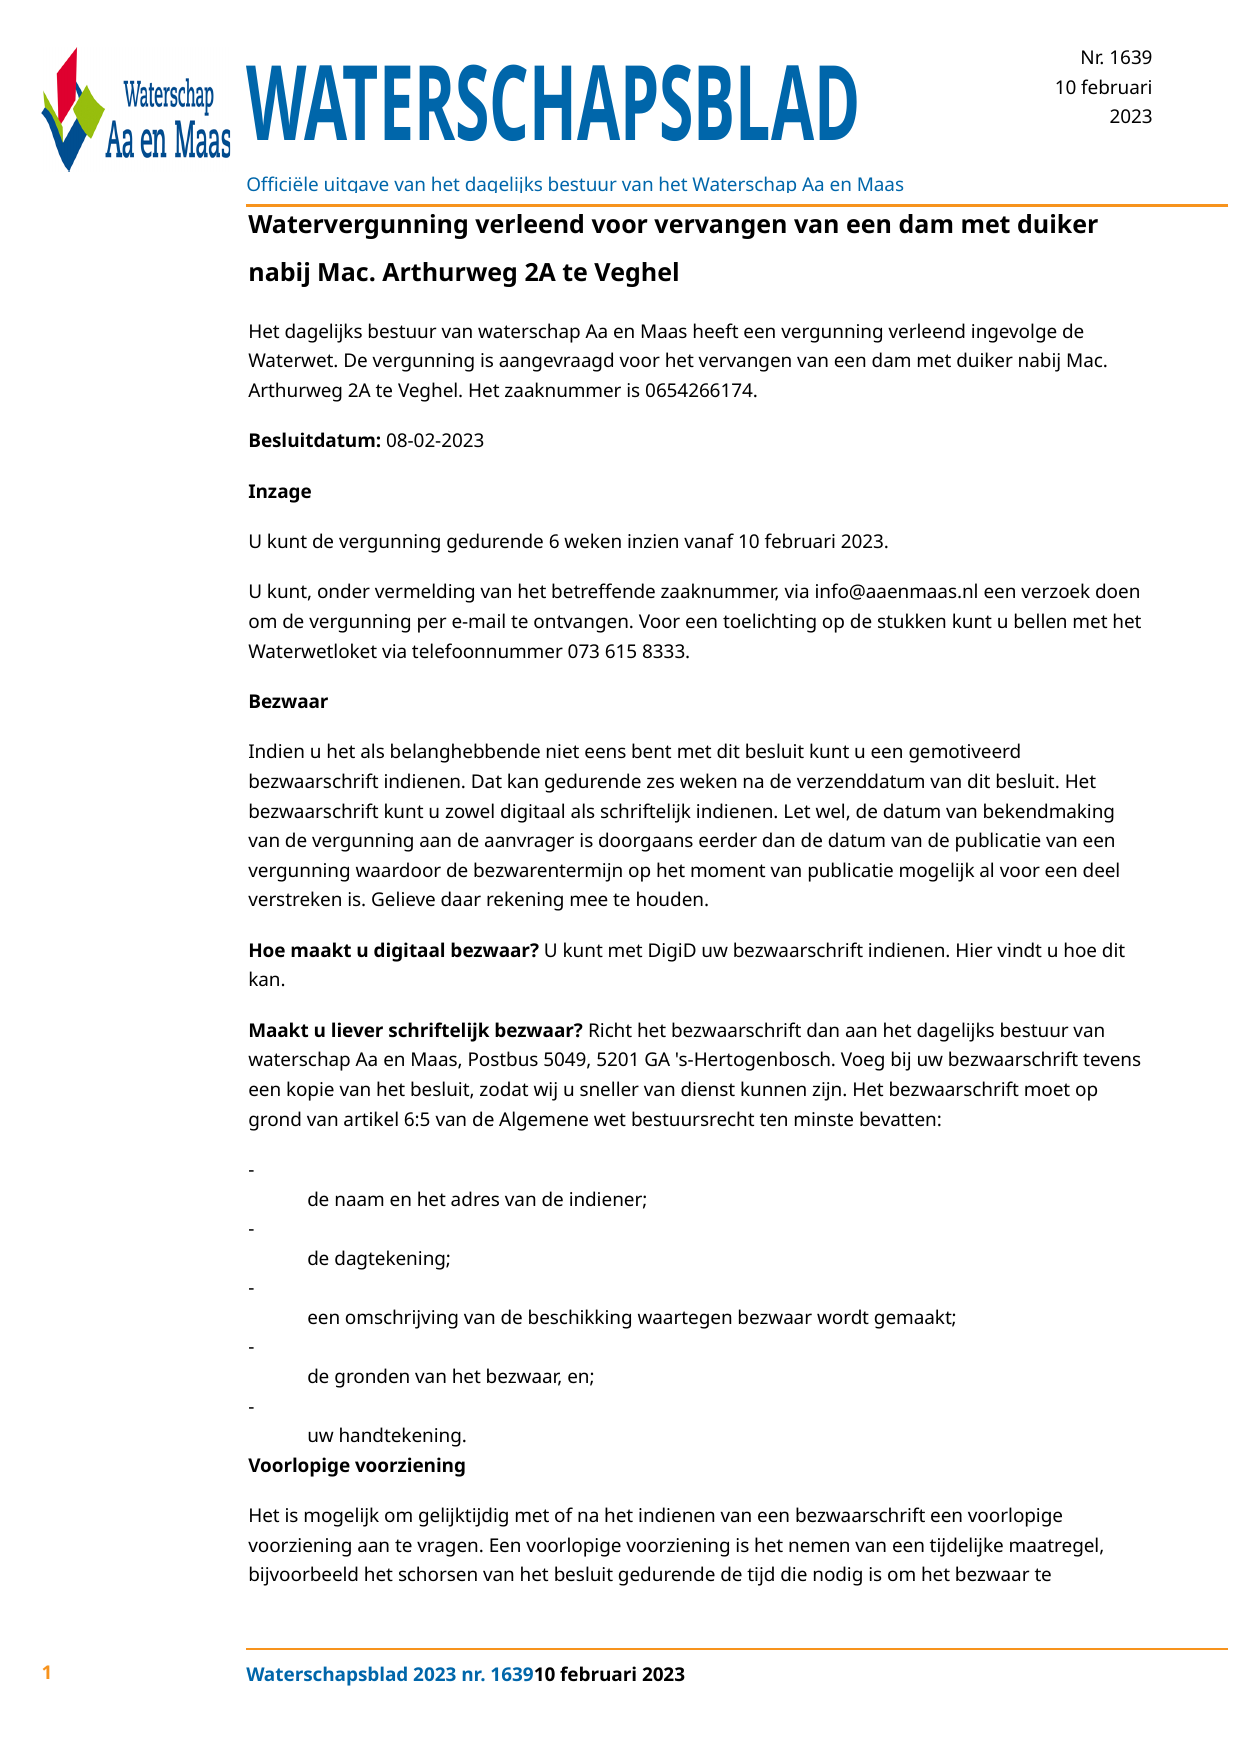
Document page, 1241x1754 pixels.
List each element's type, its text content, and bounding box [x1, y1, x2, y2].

text Bezwaar [248, 688, 1152, 714]
text Inzage [248, 478, 1152, 504]
text U kunt, onder vermelding van het betreffende zaaknummer, via info@aaenmaas.nl een verzoek doen om de vergunning per e-mail te ontvangen. Voor een toelichting op de stukken kunt u bellen met het Waterwetloket via telefoonnummer 073 615 8333. [248, 579, 1152, 664]
list de naam en het adres van de indiener; [248, 1186, 1152, 1212]
text Indien u het als belanghebbende niet eens bent met dit besluit kunt u een gemotiveerd bezwaarschrift indienen. Dat kan gedurende zes weken na de verzenddatum van dit besluit. Het bezwaarschrift kunt u zowel digitaal als schriftelijk indienen. Let wel, de datum van bekendmaking van de vergunning aan de aanvrager is doorgaans eerder dan de datum van de publicatie van een vergunning waardoor de bezwarentermijn op het moment van publicatie mogelijk al voor een deel verstreken is. Gelieve daar rekening mee te houden. [248, 739, 1152, 912]
list de dagtekening; [248, 1245, 1152, 1271]
text Voorlopige voorziening [248, 1452, 1152, 1478]
text U kunt de vergunning gedurende 6 weken inzien vanaf 10 februari 2023. [248, 528, 1152, 554]
picture [41, 47, 231, 172]
text Watervergunning verleend voor vervangen van een dam met duiker nabij Mac. Arthurweg 2A te Veghel [248, 207, 1152, 288]
text Het dagelijks bestuur van waterschap Aa en Maas heeft een vergunning verleend ingevolge de Waterwet. De vergunning is aangevraagd voor het vervangen van een dam met duiker nabij Mac. Arthurweg 2A te Veghel. Het zaaknummer is 0654266174. [248, 318, 1152, 403]
list een omschrijving van de beschikking waartegen bezwaar wordt gemaakt; [248, 1304, 1152, 1330]
list uw handtekening. [248, 1422, 1152, 1448]
text Hoe maakt u digitaal bezwaar? U kunt met DigiD uw bezwaarschrift indienen. Hier vindt u hoe dit kan. [248, 937, 1152, 992]
text Het is mogelijk om gelijktijdig met of na het indienen van een bezwaarschrift een voorlopige voorziening aan te vragen. Een voorlopige voorziening is het nemen van een tijdelijke maatregel, bijvoorbeeld het schorsen van het besluit gedurende de tijd die nodig is om het bezwaar te [248, 1502, 1152, 1587]
text Besluitdatum: 08-02-2023 [248, 427, 1152, 453]
text Maakt u liever schriftelijk bezwaar? Richt het bezwaarschrift dan aan het dagelijks bestuur van waterschap Aa en Maas, Postbus 5049, 5201 GA 's-Hertogenbosch. Voeg bij uw bezwaarschrift tevens een kopie van het besluit, zodat wij u sneller van dienst kunnen zijn. Het bezwaarschrift moet op grond van artikel 6:5 van de Algemene wet bestuursrecht ten minste bevatten: [248, 1017, 1152, 1132]
list de gronden van het bezwaar, en; [248, 1363, 1152, 1389]
